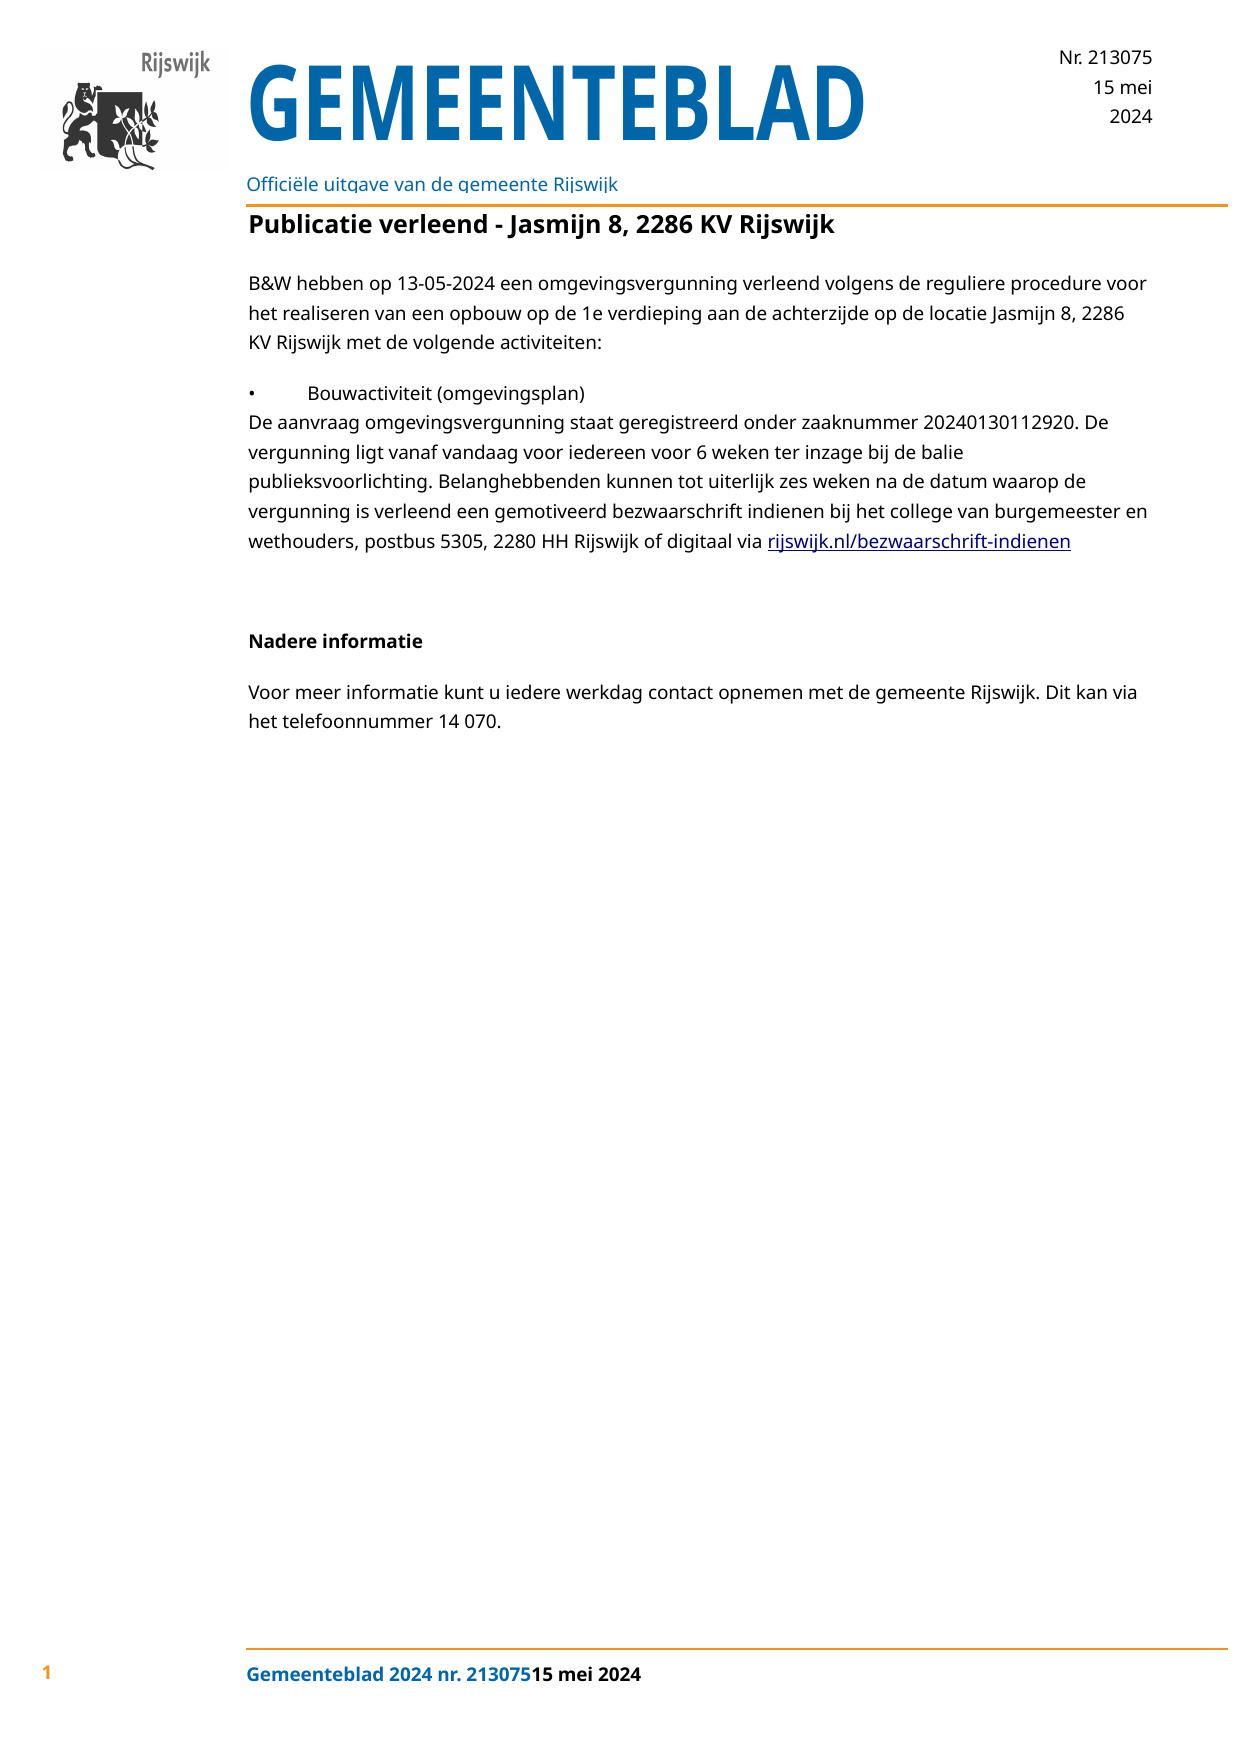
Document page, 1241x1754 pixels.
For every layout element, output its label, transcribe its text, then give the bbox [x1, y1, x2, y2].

text Publicatie verleend - Jasmijn 8, 2286 KV Rijswijk [248, 207, 1152, 241]
text B&W hebben op 13-05-2024 een omgevingsvergunning verleend volgens de reguliere procedure voor het realiseren van een opbouw op de 1e verdieping aan de achterzijde op de locatie Jasmijn 8, 2286 KV Rijswijk met de volgende activiteiten: [248, 270, 1152, 355]
text Nadere informatie [248, 629, 1152, 654]
picture [41, 47, 231, 172]
text De aanvraag omgevingsvergunning staat geregistreerd onder zaaknummer 20240130112920. De vergunning ligt vanaf vandaag voor iedereen voor 6 weken ter inzage bij de balie publieksvoorlichting. Belanghebbenden kunnen tot uiterlijk zes weken na de datum waarop de vergunning is verleend een gemotiveerd bezwaarschrift indienen bij het college van burgemeester en wethouders, postbus 5305, 2280 HH Rijswijk of digitaal via rijswijk.nl/bezwaarschrift-indienen [248, 409, 1152, 553]
list Bouwactiviteit (omgevingsplan) [248, 380, 1152, 406]
text Voor meer informatie kunt u iedere werkdag contact opnemen met de gemeente Rijswijk. Dit kan via het telefoonnummer 14 070. [248, 679, 1152, 734]
